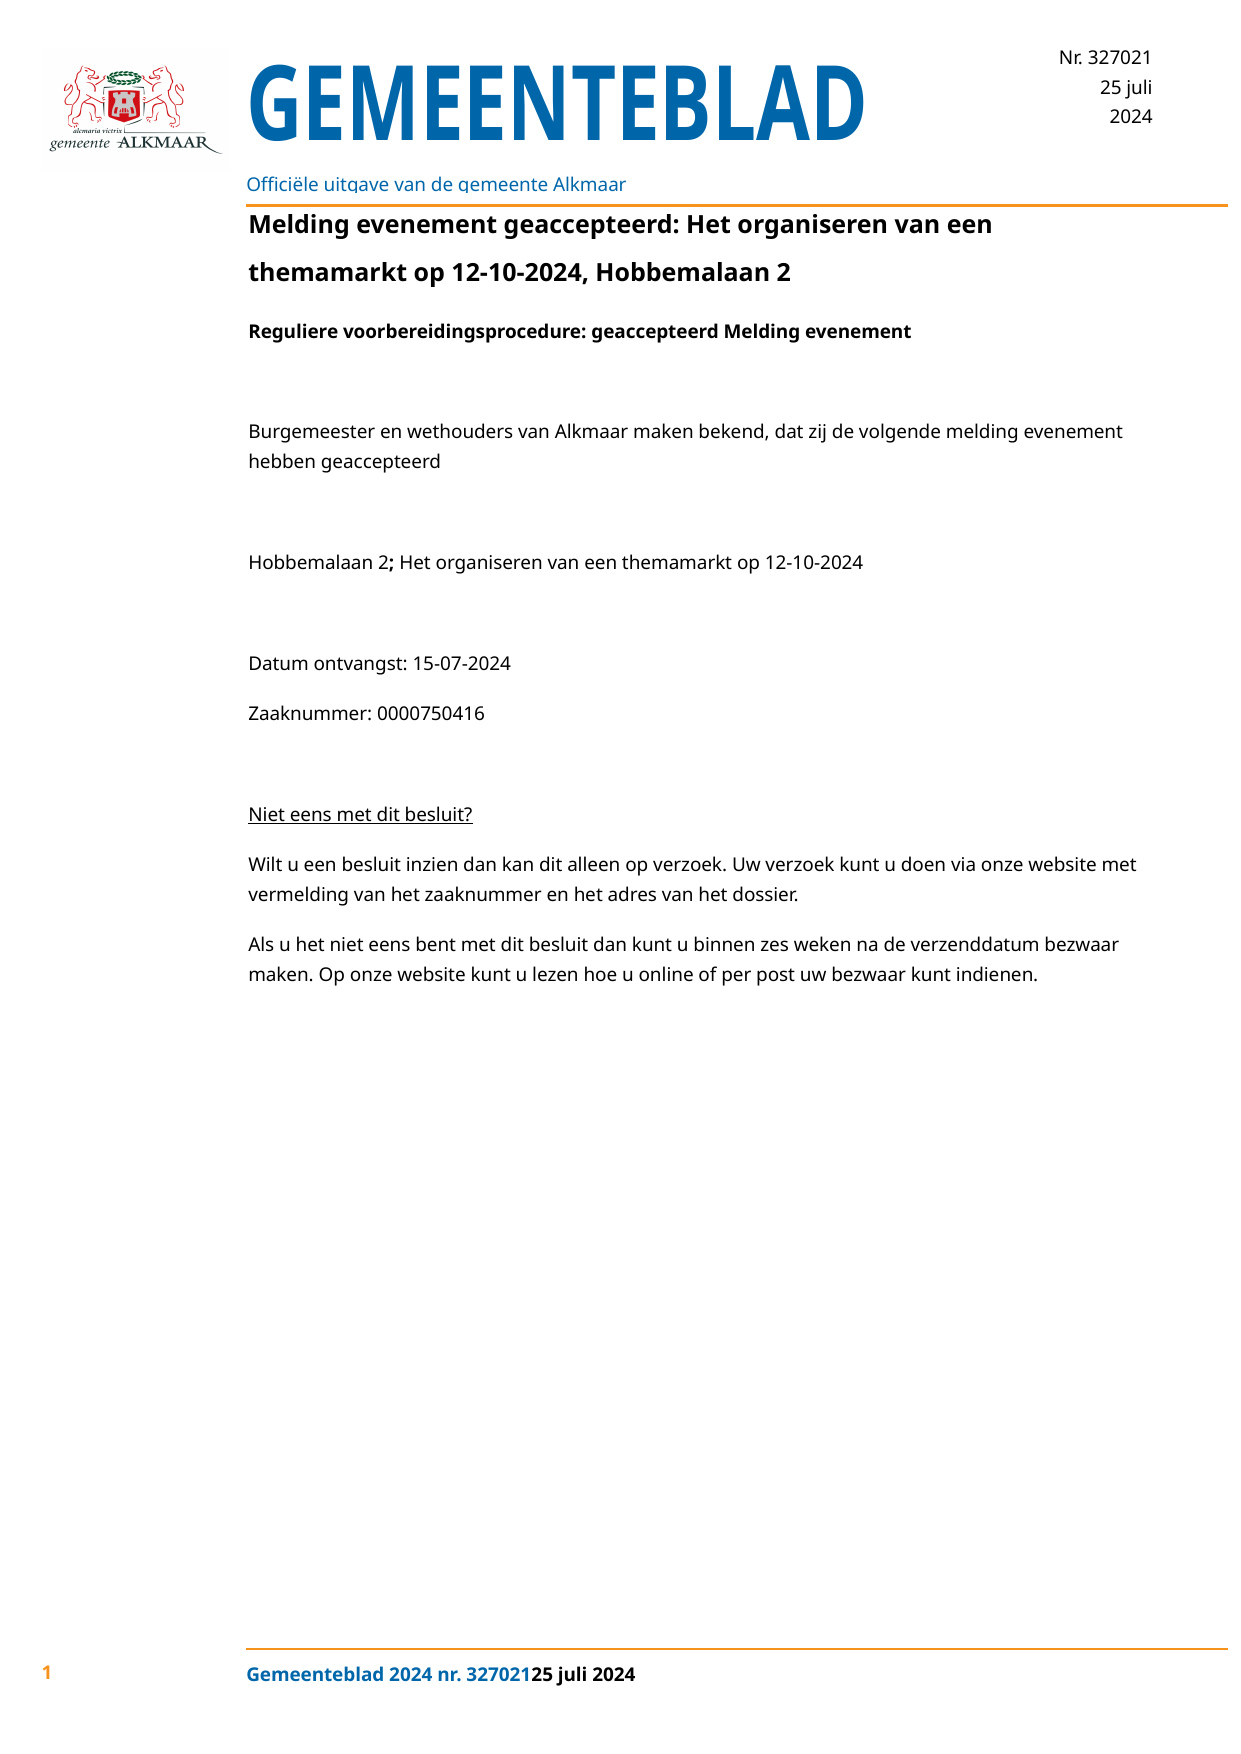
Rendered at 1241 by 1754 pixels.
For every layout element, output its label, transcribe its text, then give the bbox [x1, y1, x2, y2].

text Burgemeester en wethouders van Alkmaar maken bekend, dat zij de volgende melding evenement hebben geaccepteerd [248, 419, 1152, 474]
text Als u het niet eens bent met dit besluit dan kunt u binnen zes weken na de verzenddatum bezwaar maken. Op onze website kunt u lezen hoe u online of per post uw bezwaar kunt indienen. [248, 932, 1152, 987]
text Hobbemalaan 2; Het organiseren van een themamarkt op 12-10-2024 [248, 549, 1152, 575]
text Niet eens met dit besluit? [248, 801, 1152, 827]
text Reguliere voorbereidingsprocedure: geaccepteerd Melding evenement [248, 318, 1152, 344]
text Zaaknummer: 0000750416 [248, 700, 1152, 726]
text Wilt u een besluit inzien dan kan dit alleen op verzoek. Uw verzoek kunt u doen via onze website met vermelding van het zaaknummer en het adres van het dossier. [248, 852, 1152, 907]
text Melding evenement geaccepteerd: Het organiseren van een themamarkt op 12-10-2024, Hobbemalaan 2 [248, 207, 1152, 288]
text Datum ontvangst: 15-07-2024 [248, 650, 1152, 676]
picture [41, 47, 231, 172]
